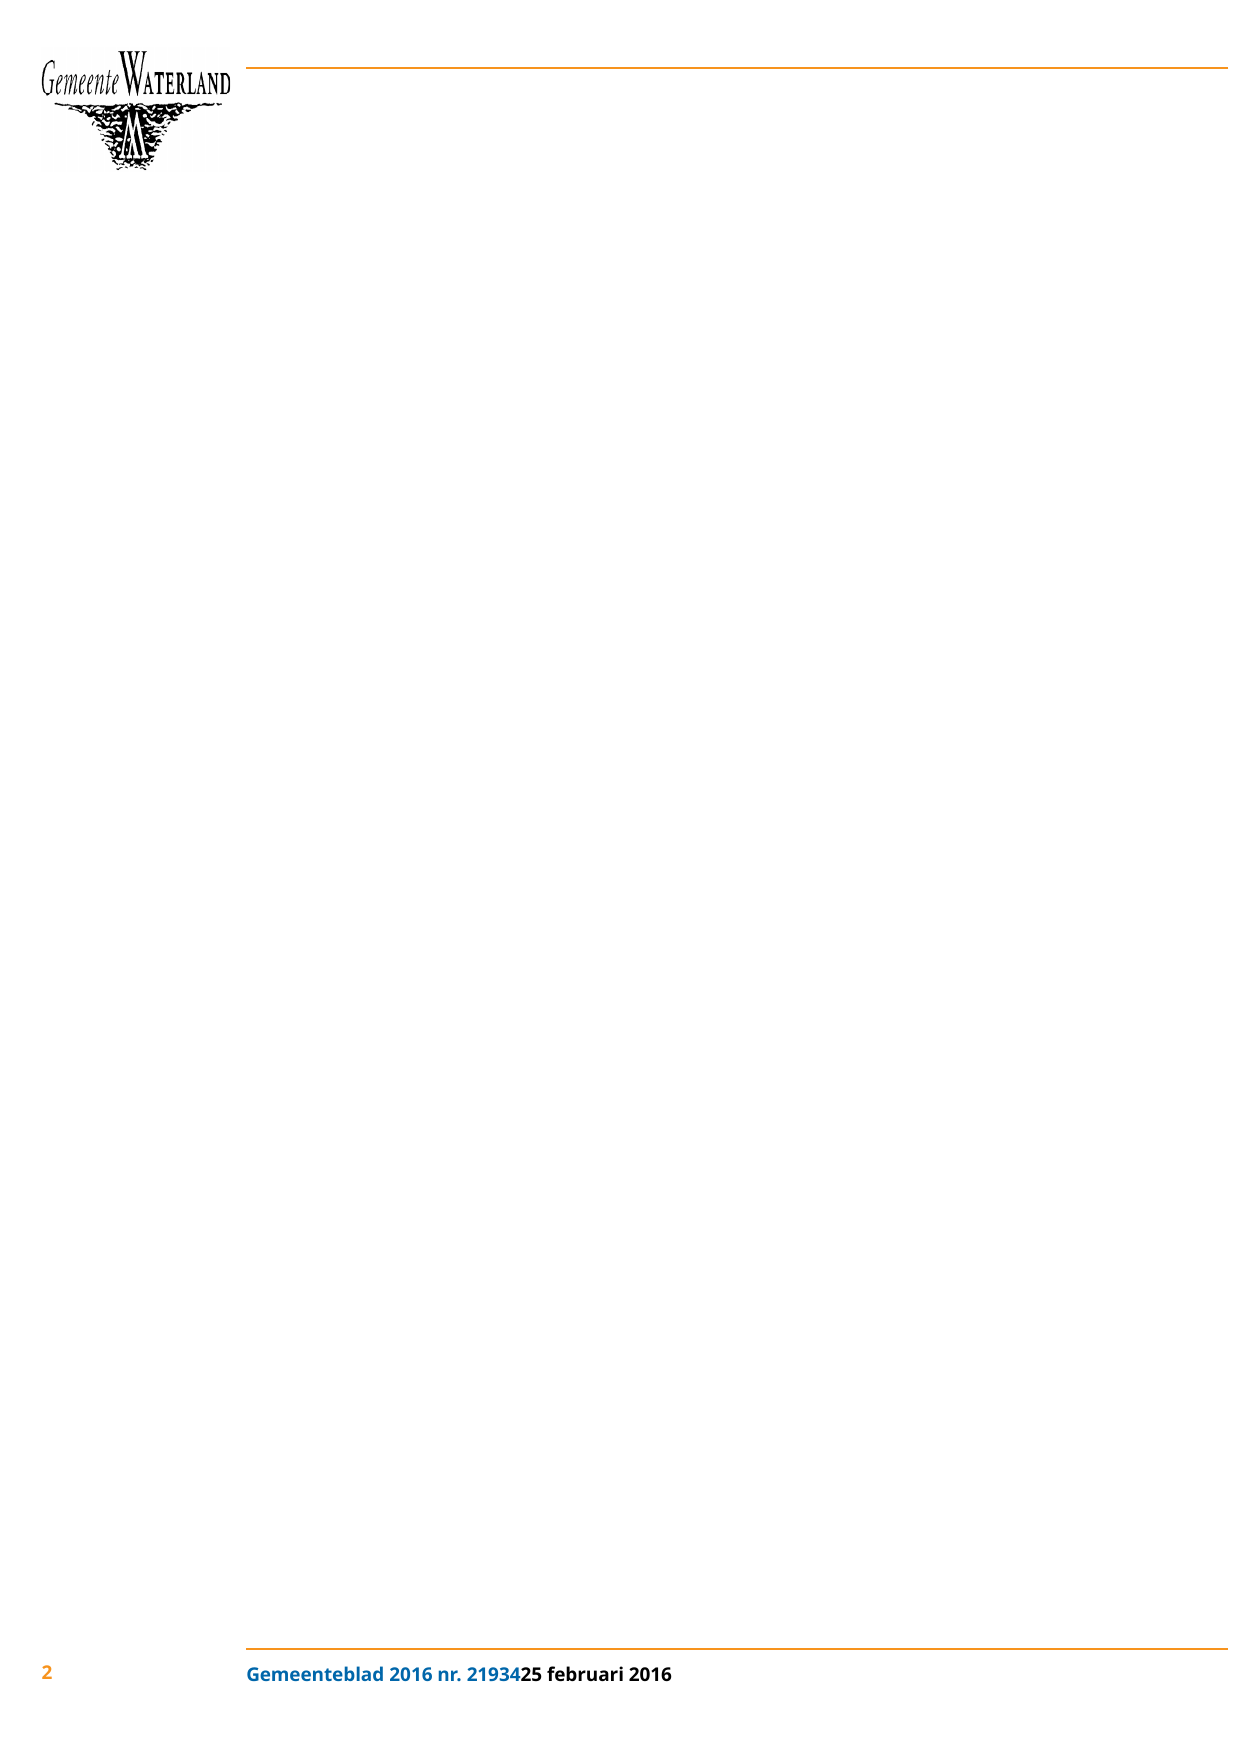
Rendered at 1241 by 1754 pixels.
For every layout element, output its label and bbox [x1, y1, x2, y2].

picture [41, 47, 231, 172]
